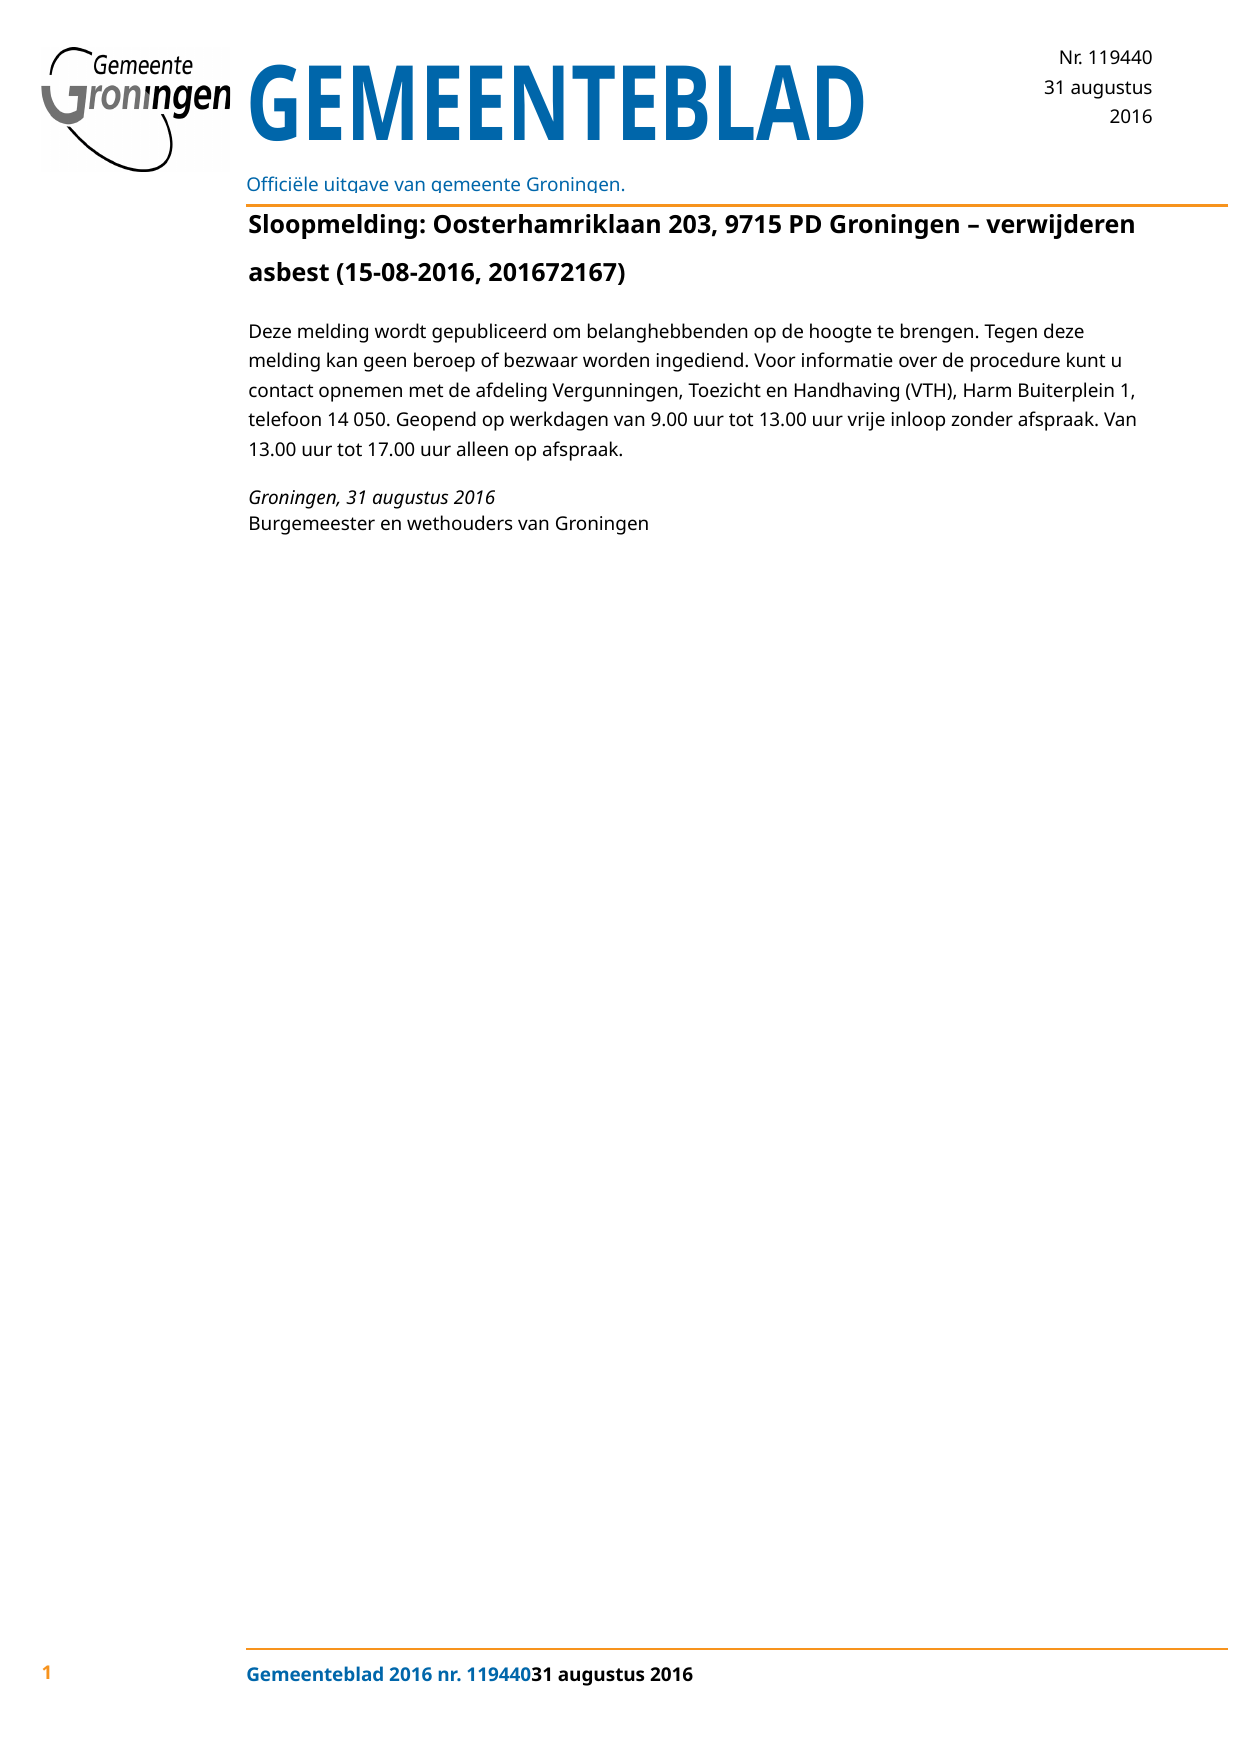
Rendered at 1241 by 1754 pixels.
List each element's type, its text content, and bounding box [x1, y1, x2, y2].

text Burgemeester en wethouders van Groningen [248, 510, 1152, 536]
text Groningen, 31 augustus 2016 [248, 484, 1152, 510]
text Sloopmelding: Oosterhamriklaan 203, 9715 PD Groningen – verwijderen asbest (15-08-2016, 201672167) [248, 207, 1152, 288]
picture [41, 47, 231, 172]
text Deze melding wordt gepubliceerd om belanghebbenden op de hoogte te brengen. Tegen deze melding kan geen beroep of bezwaar worden ingediend. Voor informatie over de procedure kunt u contact opnemen met de afdeling Vergunningen, Toezicht en Handhaving (VTH), Harm Buiterplein 1, telefoon 14 050. Geopend op werkdagen van 9.00 uur tot 13.00 uur vrije inloop zonder afspraak. Van 13.00 uur tot 17.00 uur alleen op afspraak. [248, 318, 1152, 462]
